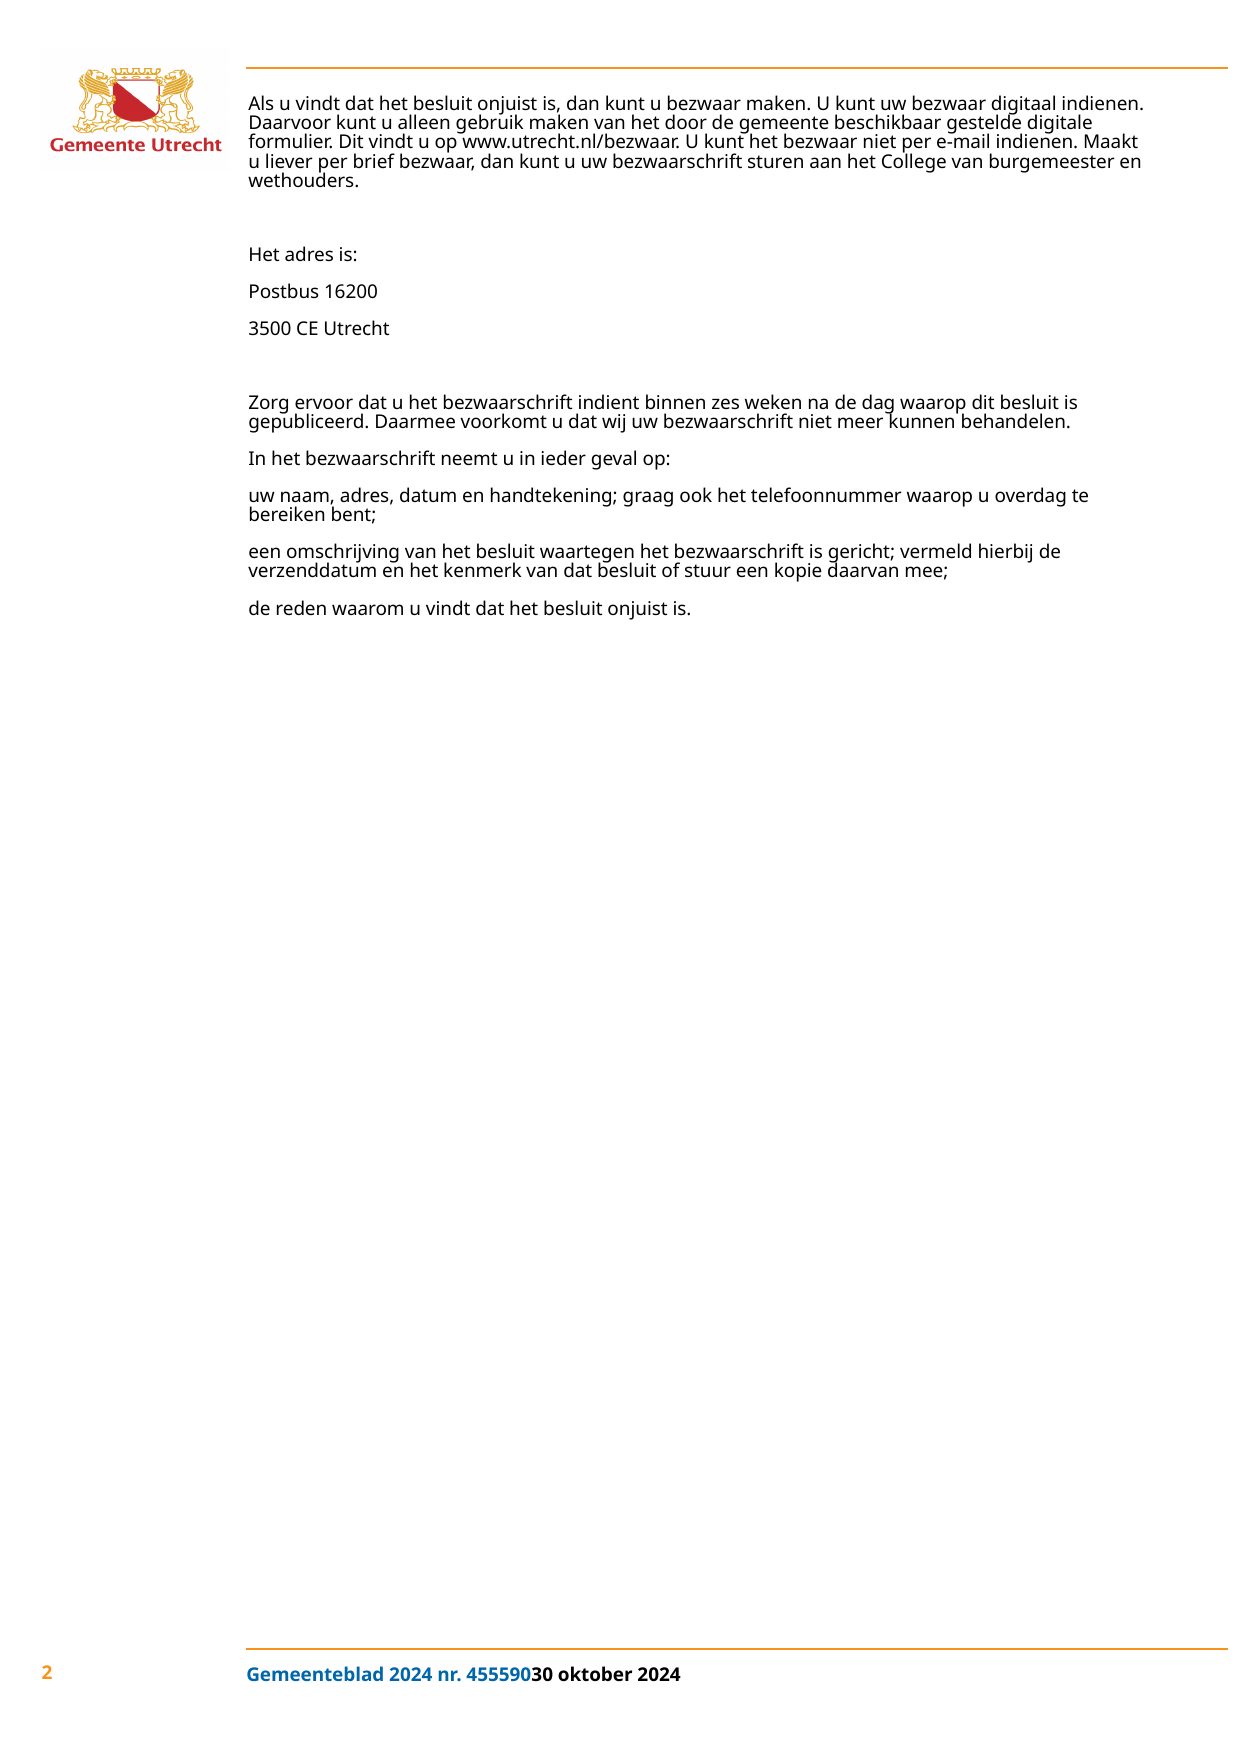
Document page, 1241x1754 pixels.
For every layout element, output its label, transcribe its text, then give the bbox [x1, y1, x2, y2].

picture [41, 47, 231, 172]
text Het adres is: [248, 246, 1152, 265]
text uw naam, adres, datum en handtekening; graag ook het telefoonnummer waarop u overdag te bereiken bent; [248, 487, 1152, 526]
text 3500 CE Utrecht [248, 320, 1152, 339]
text een omschrijving van het besluit waartegen het bezwaarschrift is gericht; vermeld hierbij de verzenddatum en het kenmerk van dat besluit of stuur een kopie daarvan mee; [248, 543, 1152, 582]
text In het bezwaarschrift neemt u in ieder geval op: [248, 450, 1152, 469]
text Als u vindt dat het besluit onjuist is, dan kunt u bezwaar maken. U kunt uw bezwaar digitaal indienen. Daarvoor kunt u alleen gebruik maken van het door de gemeente beschikbaar gestelde digitale formulier. Dit vindt u op www.utrecht.nl/bezwaar. U kunt het bezwaar niet per e-mail indienen. Maakt u liever per brief bezwaar, dan kunt u uw bezwaarschrift sturen aan het College van burgemeester en wethouders. [248, 95, 1152, 191]
text Zorg ervoor dat u het bezwaarschrift indient binnen zes weken na de dag waarop dit besluit is gepubliceerd. Daarmee voorkomt u dat wij uw bezwaarschrift niet meer kunnen behandelen. [248, 394, 1152, 432]
text Postbus 16200 [248, 283, 1152, 302]
text de reden waarom u vindt dat het besluit onjuist is. [248, 599, 1152, 619]
